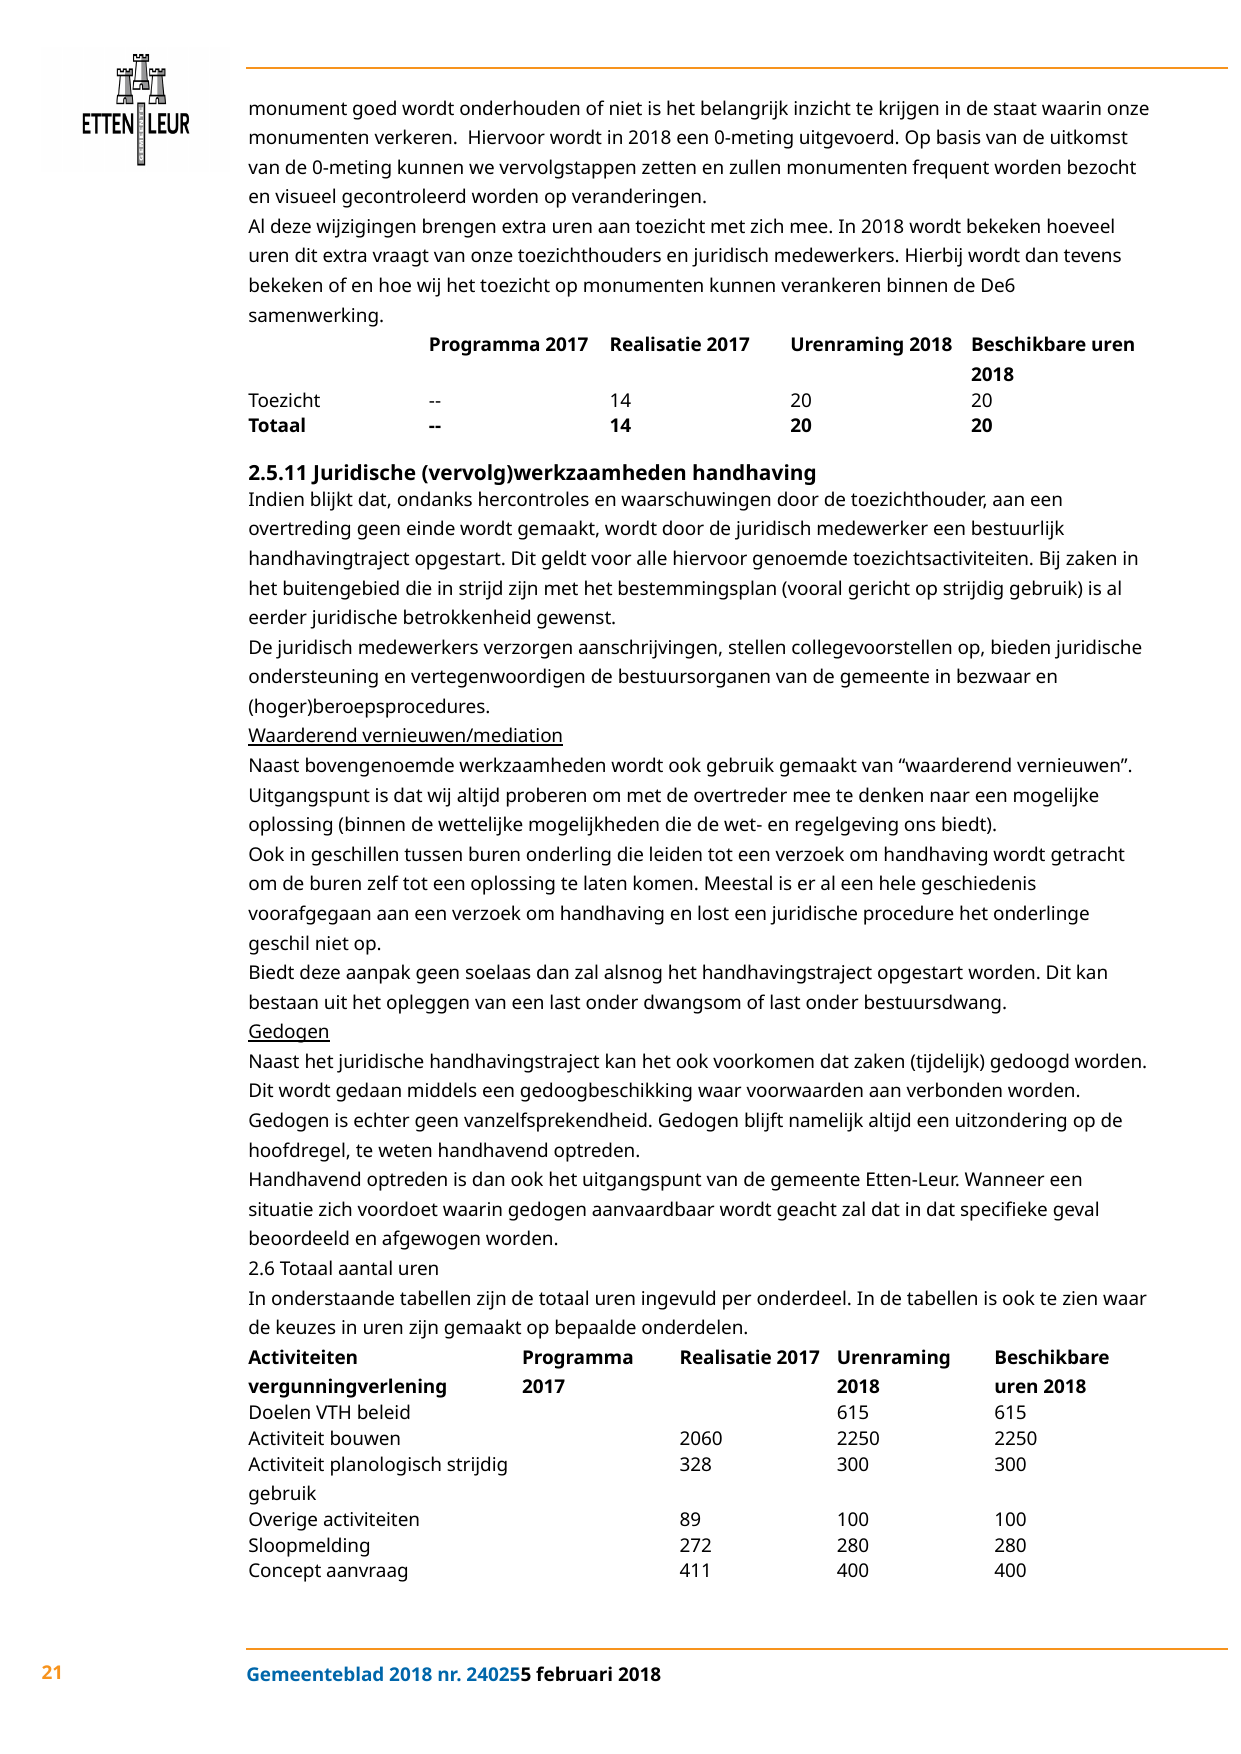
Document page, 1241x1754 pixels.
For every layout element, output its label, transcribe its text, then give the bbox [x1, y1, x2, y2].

table_cell 411 [679, 1558, 837, 1583]
table_cell Concept aanvraag [248, 1558, 522, 1583]
table_header Beschikbare uren 2018 [994, 1344, 1152, 1399]
table_cell 280 [994, 1532, 1152, 1558]
table_cell Sloopmelding [248, 1532, 522, 1558]
table_header [248, 332, 429, 387]
table_cell Activiteit bouwen [248, 1425, 522, 1451]
picture [41, 47, 231, 172]
table_cell 280 [837, 1532, 994, 1558]
table_cell 100 [837, 1506, 994, 1532]
table_cell 100 [994, 1506, 1152, 1532]
table_header Programma 2017 [522, 1344, 679, 1399]
text Gedogen [248, 1018, 1152, 1044]
text Ook in geschillen tussen buren onderling die leiden tot een verzoek om handhaving wordt getracht om de buren zelf tot een oplossing te laten komen. Meestal is er al een hele geschiedenis voorafgegaan aan een verzoek om handhaving en lost een juridische procedure het onderlinge geschil niet op. [248, 841, 1152, 956]
table_cell 328 [679, 1451, 837, 1506]
table_cell 272 [679, 1532, 837, 1558]
text Indien blijkt dat, ondanks hercontroles en waarschuwingen door de toezichthouder, aan een overtreding geen einde wordt gemaakt, wordt door de juridisch medewerker een bestuurlijk handhavingtraject opgestart. Dit geldt voor alle hiervoor genoemde toezichtsactiviteiten. Bij zaken in het buitengebied die in strijd zijn met het bestemmingsplan (vooral gericht op strijdig gebruik) is al eerder juridische betrokkenheid gewenst. [248, 486, 1152, 630]
table_cell Overige activiteiten [248, 1506, 522, 1532]
table_cell 20 [971, 413, 1152, 438]
table_cell 2250 [837, 1425, 994, 1451]
table_header Realisatie 2017 [679, 1344, 837, 1399]
text 2.5.11 Juridische (vervolg)werkzaamheden handhaving [248, 458, 1152, 486]
text De juridisch medewerkers verzorgen aanschrijvingen, stellen collegevoorstellen op, bieden juridische ondersteuning en vertegenwoordigen de bestuursorganen van de gemeente in bezwaar en (hoger)beroepsprocedures. [248, 634, 1152, 719]
table_cell 400 [994, 1558, 1152, 1583]
text Gedogen is echter geen vanzelfsprekendheid. Gedogen blijft namelijk altijd een uitzondering op de hoofdregel, te weten handhavend optreden. [248, 1107, 1152, 1163]
table_cell Doelen VTH beleid [248, 1399, 522, 1425]
table_cell 20 [790, 387, 971, 413]
table_cell 300 [994, 1451, 1152, 1506]
table_cell Toezicht [248, 387, 429, 413]
table_cell [522, 1451, 679, 1506]
text Waarderend vernieuwen/mediation [248, 723, 1152, 748]
table_cell 20 [790, 413, 971, 438]
table_cell [522, 1399, 679, 1425]
text 2.6 Totaal aantal uren [248, 1255, 1152, 1281]
table_cell -- [429, 387, 609, 413]
table_cell 615 [837, 1399, 994, 1425]
table_header Realisatie 2017 [609, 332, 790, 387]
text In onderstaande tabellen zijn de totaal uren ingevuld per onderdeel. In de tabellen is ook te zien waar de keuzes in uren zijn gemaakt op bepaalde onderdelen. [248, 1285, 1152, 1340]
table_cell 89 [679, 1506, 837, 1532]
table_cell 14 [609, 387, 790, 413]
table_cell Activiteit planologisch strijdig gebruik [248, 1451, 522, 1506]
text Al deze wijzigingen brengen extra uren aan toezicht met zich mee. In 2018 wordt bekeken hoeveel uren dit extra vraagt van onze toezichthouders en juridisch medewerkers. Hierbij wordt dan tevens bekeken of en hoe wij het toezicht op monumenten kunnen verankeren binnen de De6 samenwerking. [248, 213, 1152, 328]
table_cell 300 [837, 1451, 994, 1506]
table_cell [522, 1532, 679, 1558]
text Handhavend optreden is dan ook het uitgangspunt van de gemeente Etten-Leur. Wanneer een situatie zich voordoet waarin gedogen aanvaardbaar wordt geacht zal dat in dat specifieke geval beoordeeld en afgewogen worden. [248, 1166, 1152, 1251]
table_cell [522, 1558, 679, 1583]
table_header Activiteiten vergunningverlening [248, 1344, 522, 1399]
table_cell [679, 1399, 837, 1425]
table_header Beschikbare uren 2018 [971, 332, 1152, 387]
table_cell [522, 1506, 679, 1532]
table_cell 2060 [679, 1425, 837, 1451]
table_cell -- [429, 413, 609, 438]
table_header Urenraming 2018 [790, 332, 971, 387]
text Naast het juridische handhavingstraject kan het ook voorkomen dat zaken (tijdelijk) gedoogd worden. Dit wordt gedaan middels een gedoogbeschikking waar voorwaarden aan verbonden worden. [248, 1048, 1152, 1103]
text Biedt deze aanpak geen soelaas dan zal alsnog het handhavingstraject opgestart worden. Dit kan bestaan uit het opleggen van een last onder dwangsom of last onder bestuursdwang. [248, 959, 1152, 1015]
table_cell 20 [971, 387, 1152, 413]
table_cell 14 [609, 413, 790, 438]
table_cell Totaal [248, 413, 429, 438]
table_header Programma 2017 [429, 332, 609, 387]
text monument goed wordt onderhouden of niet is het belangrijk inzicht te krijgen in de staat waarin onze monumenten verkeren. Hiervoor wordt in 2018 een 0-meting uitgevoerd. Op basis van de uitkomst van de 0-meting kunnen we vervolgstappen zetten en zullen monumenten frequent worden bezocht en visueel gecontroleerd worden op veranderingen. [248, 95, 1152, 209]
table_header Urenraming 2018 [837, 1344, 994, 1399]
text Naast bovengenoemde werkzaamheden wordt ook gebruik gemaakt van “waarderend vernieuwen”. Uitgangspunt is dat wij altijd proberen om met de overtreder mee te denken naar een mogelijke oplossing (binnen de wettelijke mogelijkheden die de wet- en regelgeving ons biedt). [248, 752, 1152, 837]
table_cell 2250 [994, 1425, 1152, 1451]
table_cell 615 [994, 1399, 1152, 1425]
table_cell [522, 1425, 679, 1451]
table_cell 400 [837, 1558, 994, 1583]
